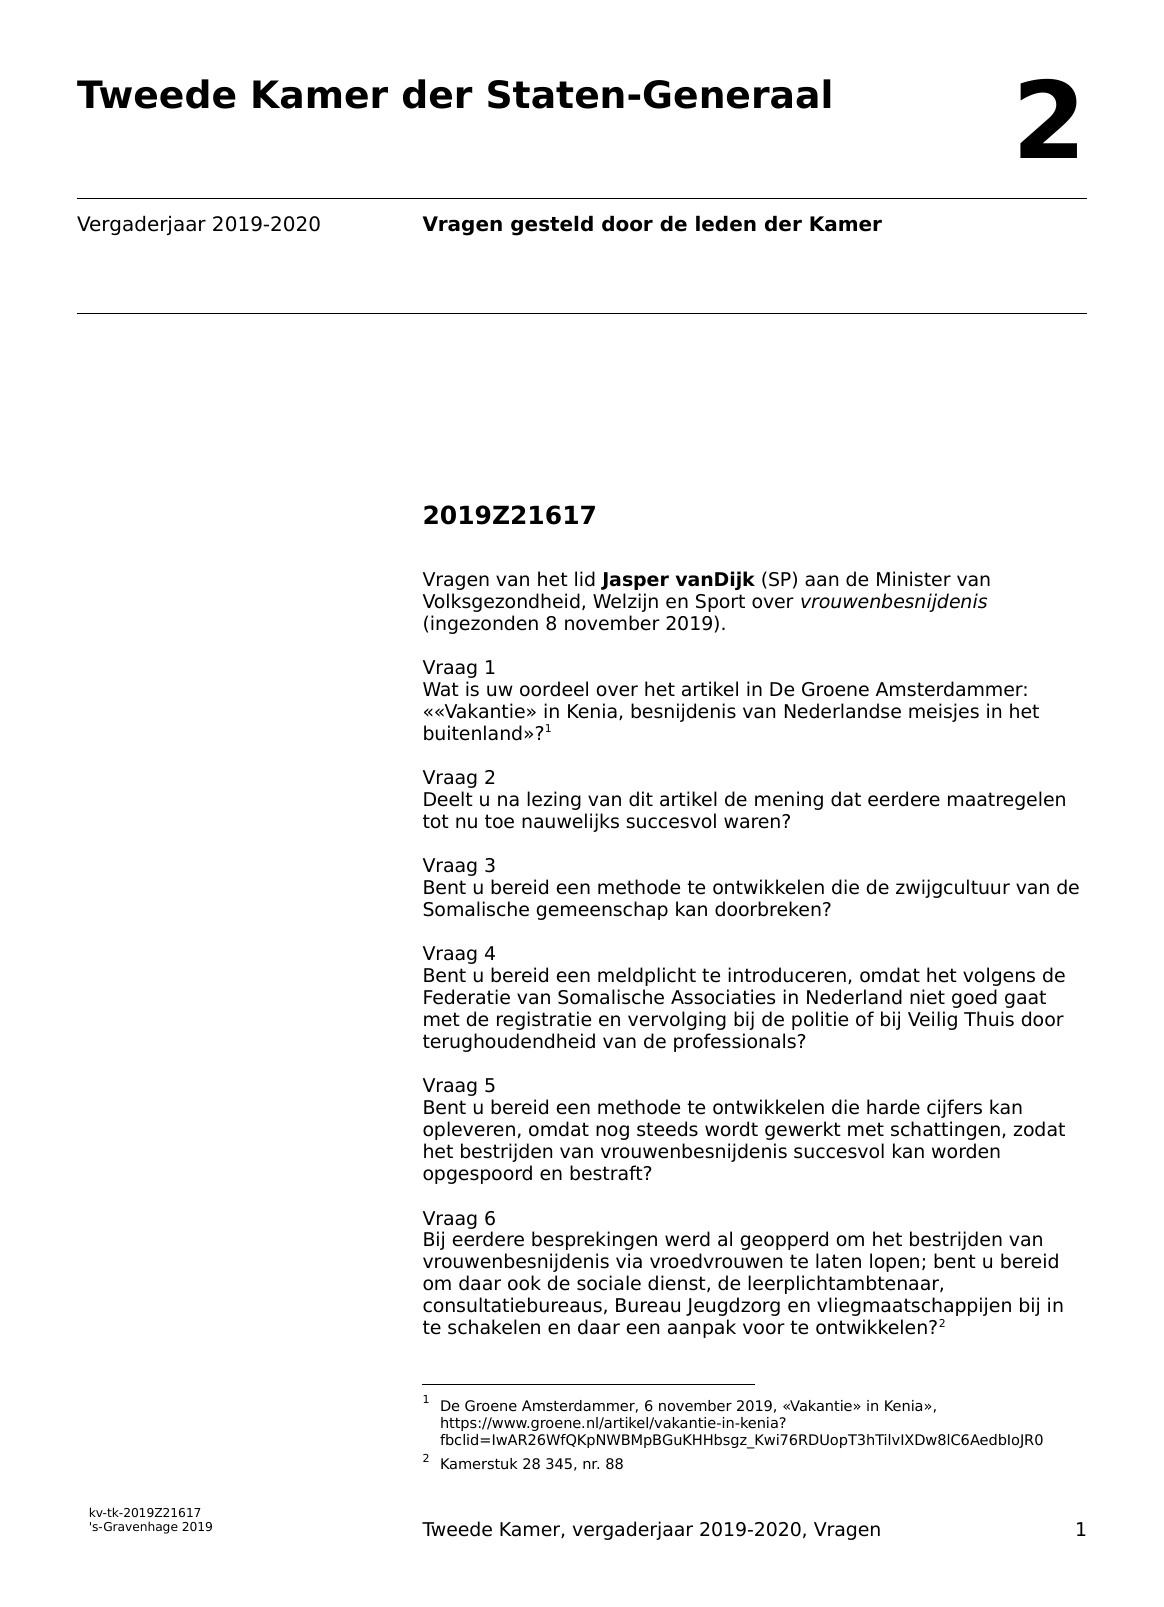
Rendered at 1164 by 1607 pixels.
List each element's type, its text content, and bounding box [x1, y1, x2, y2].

table_header Tweede Kamer der Staten-Generaal [77, 59, 886, 198]
text Wat is uw oordeel over het artikel in De Groene Amsterdammer: ««Vakantie» in Kenia, besnijdenis van Nederlandse meisjes in het buitenland»? [422, 679, 1087, 745]
text De Groene Amsterdammer, 6 november 2019, «Vakantie» in Kenia», https://www.groene.nl/artikel/vakantie-in-kenia?fbclid=IwAR26WfQKpNWBMpBGuKHHbsgz_Kwi76RDUopT3hTilvIXDw8lC6AedbIoJR0 [422, 1393, 1087, 1449]
text Deelt u na lezing van dit artikel de mening dat eerdere maatregelen tot nu toe nauwelijks succesvol waren? [422, 789, 1087, 833]
text Vraag 5 [422, 1075, 1087, 1097]
text Kamerstuk 28 345, nr. 88 [422, 1452, 1087, 1474]
text 2019Z21617 [422, 501, 1087, 531]
text Vraag 6 [422, 1207, 1087, 1229]
text Bent u bereid een methode te ontwikkelen die de zwijgcultuur van de Somalische gemeenschap kan doorbreken? [422, 877, 1087, 921]
table_cell Vergaderjaar 2019-2020 [77, 199, 422, 313]
text Vraag 4 [422, 943, 1087, 965]
table_cell Vragen gesteld door de leden der Kamer [422, 199, 1087, 313]
text Bent u bereid een methode te ontwikkelen die harde cijfers kan opleveren, omdat nog steeds wordt gewerkt met schattingen, zodat het bestrijden van vrouwenbesnijdenis succesvol kan worden opgespoord en bestraft? [422, 1097, 1087, 1185]
table_header 2 [886, 59, 1087, 198]
text Bent u bereid een meldplicht te introduceren, omdat het volgens de Federatie van Somalische Associaties in Nederland niet goed gaat met de registratie en vervolging bij de politie of bij Veilig Thuis door terughoudendheid van de professionals? [422, 965, 1087, 1053]
text Vraag 3 [422, 855, 1087, 877]
text Vragen van het lid Jasper vanDijk (SP) aan de Minister van Volksgezondheid, Welzijn en Sport over vrouwenbesnijdenis (ingezonden 8 november 2019). [422, 569, 1087, 635]
text kv-tk-2019Z21617 [88, 1506, 323, 1520]
text Bij eerdere besprekingen werd al geopperd om het bestrijden van vrouwenbesnijdenis via vroedvrouwen te laten lopen; bent u bereid om daar ook de sociale dienst, de leerplichtambtenaar, consultatiebureaus, Bureau Jeugdzorg en vliegmaatschappijen bij in te schakelen en daar een aanpak voor te ontwikkelen? [422, 1229, 1087, 1339]
text 's-Gravenhage 2019 [88, 1520, 323, 1534]
text Vraag 1 [422, 657, 1087, 679]
text Vraag 2 [422, 767, 1087, 789]
